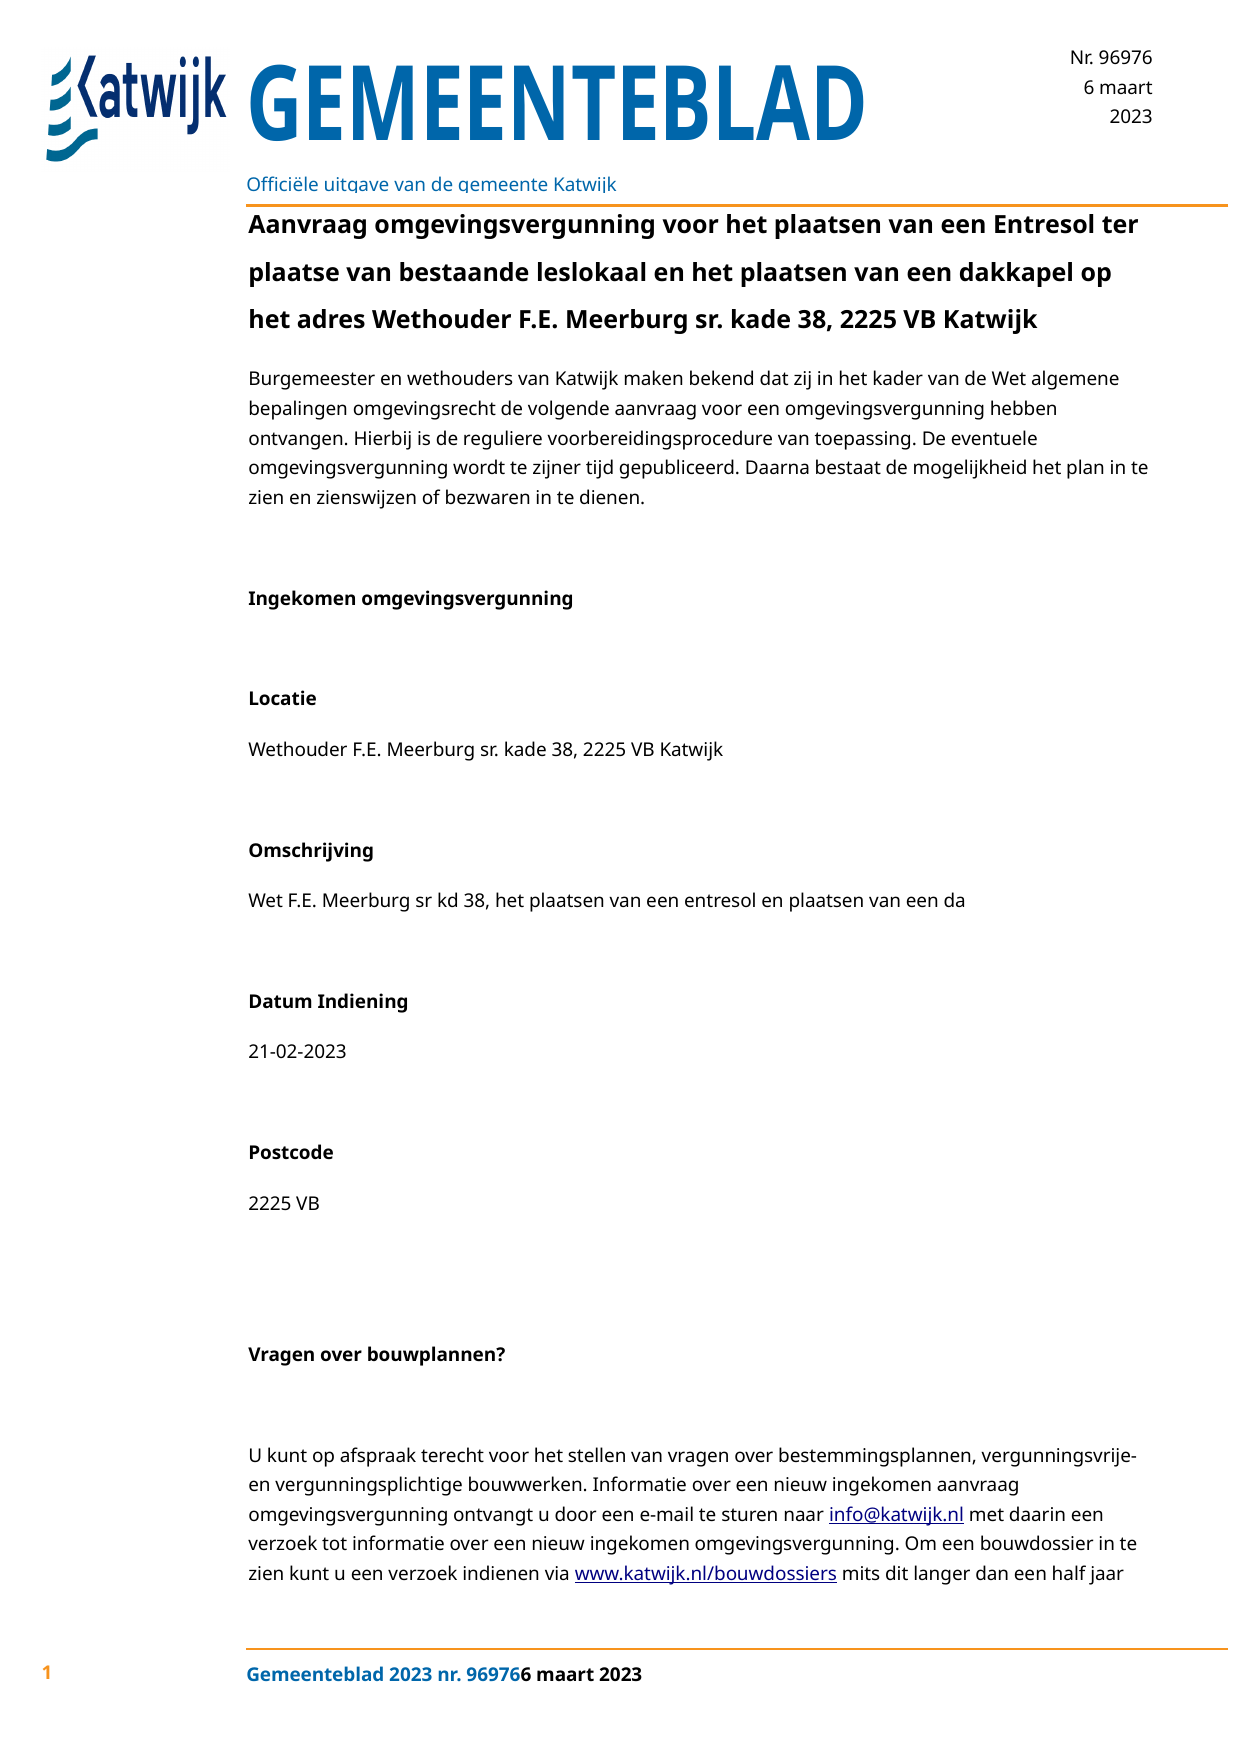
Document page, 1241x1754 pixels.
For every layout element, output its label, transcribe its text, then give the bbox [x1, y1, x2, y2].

text U kunt op afspraak terecht voor het stellen van vragen over bestemmingsplannen, vergunningsvrije- en vergunningsplichtige bouwwerken. Informatie over een nieuw ingekomen aanvraag omgevingsvergunning ontvangt u door een e-mail te sturen naar info@katwijk.nl met daarin een verzoek tot informatie over een nieuw ingekomen omgevingsvergunning. Om een bouwdossier in te zien kunt u een verzoek indienen via www.katwijk.nl/bouwdossiers mits dit langer dan een half jaar [248, 1442, 1152, 1586]
text Wethouder F.E. Meerburg sr. kade 38, 2225 VB Katwijk [248, 736, 1152, 762]
text Ingekomen omgevingsvergunning [248, 585, 1152, 610]
text Locatie [248, 686, 1152, 711]
text Vragen over bouwplannen? [248, 1341, 1152, 1367]
picture [41, 47, 231, 172]
text Postcode [248, 1139, 1152, 1165]
text Wet F.E. Meerburg sr kd 38, het plaatsen van een entresol en plaatsen van een da [248, 887, 1152, 913]
text Aanvraag omgevingsvergunning voor het plaatsen van een Entresol ter plaatse van bestaande leslokaal en het plaatsen van een dakkapel op het adres Wethouder F.E. Meerburg sr. kade 38, 2225 VB Katwijk [248, 207, 1152, 336]
text Omschrijving [248, 837, 1152, 862]
text 2225 VB [248, 1190, 1152, 1215]
text Datum Indiening [248, 988, 1152, 1014]
text Burgemeester en wethouders van Katwijk maken bekend dat zij in het kader van de Wet algemene bepalingen omgevingsrecht de volgende aanvraag voor een omgevingsvergunning hebben ontvangen. Hierbij is de reguliere voorbereidingsprocedure van toepassing. De eventuele omgevingsvergunning wordt te zijner tijd gepubliceerd. Daarna bestaat de mogelijkheid het plan in te zien en zienswijzen of bezwaren in te dienen. [248, 366, 1152, 509]
text 21-02-2023 [248, 1038, 1152, 1064]
